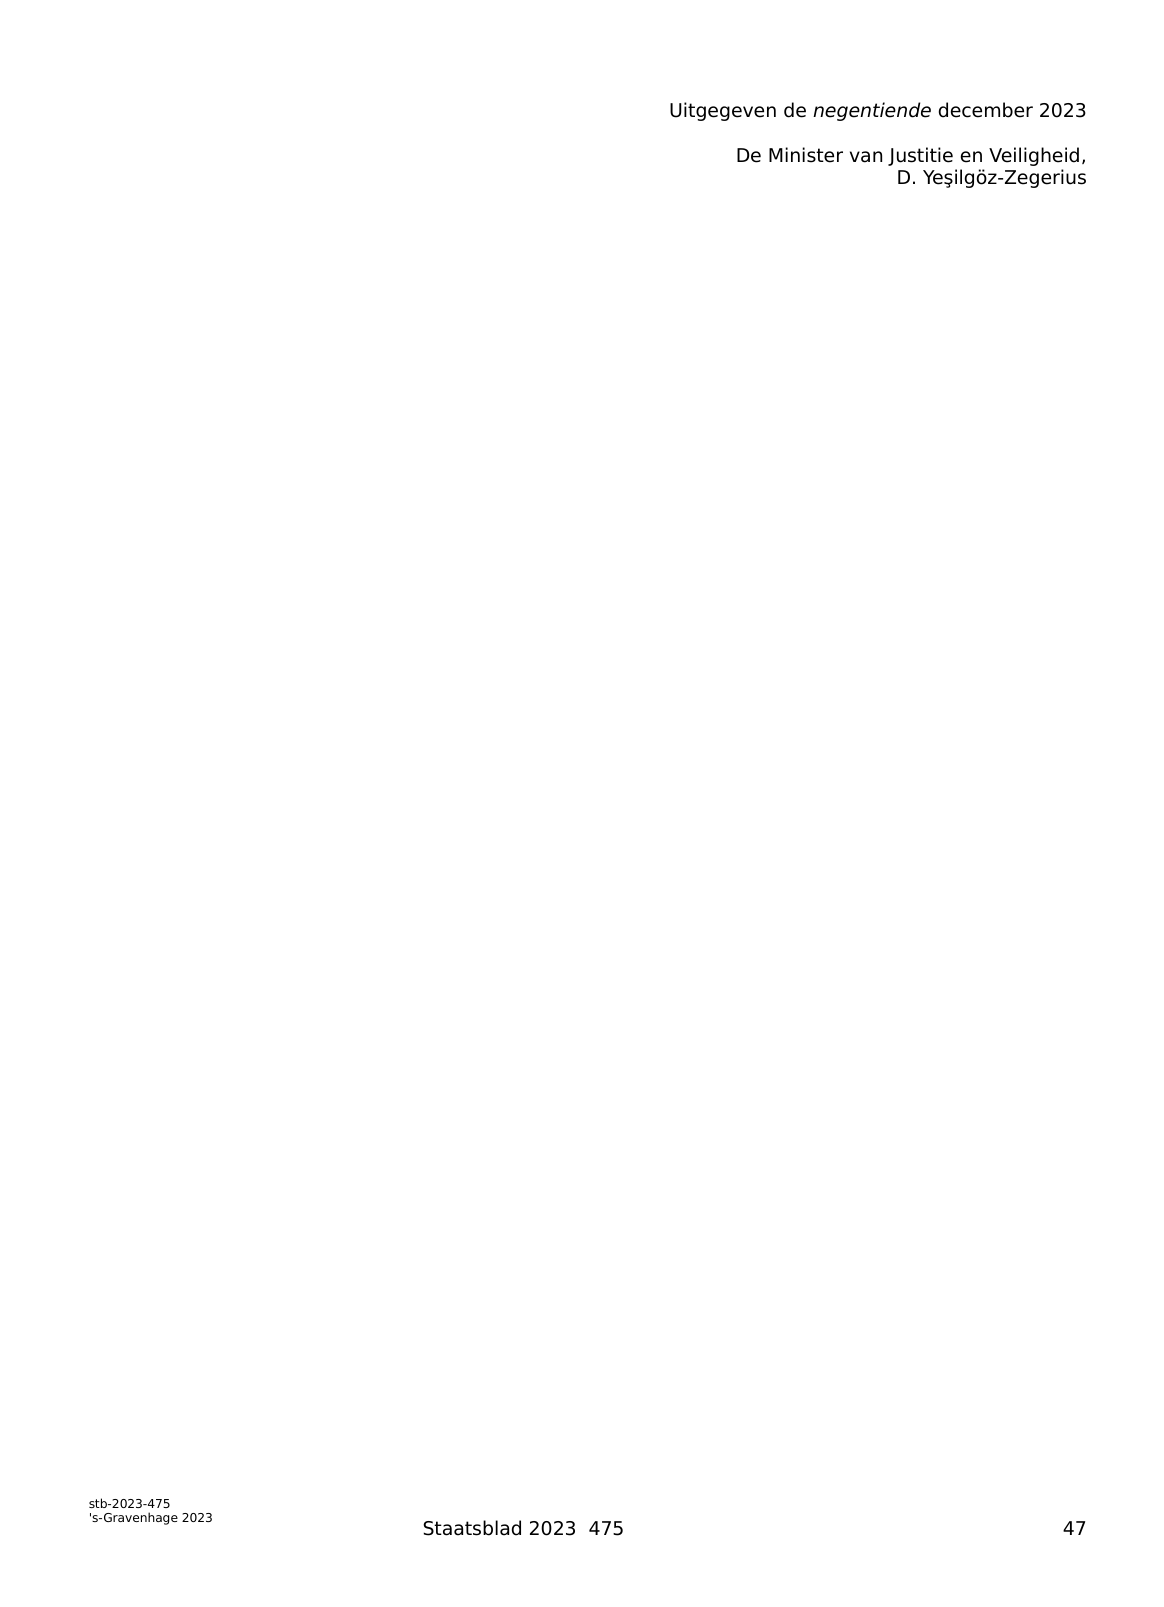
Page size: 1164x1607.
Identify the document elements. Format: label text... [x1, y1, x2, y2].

text De Minister van Justitie en Veiligheid, D. Yeşilgöz-Zegerius [422, 144, 1087, 188]
text stb-2023-475 [88, 1497, 323, 1511]
text Uitgegeven de negentiende december 2023 [422, 100, 1087, 122]
text 's-Gravenhage 2023 [88, 1511, 323, 1525]
